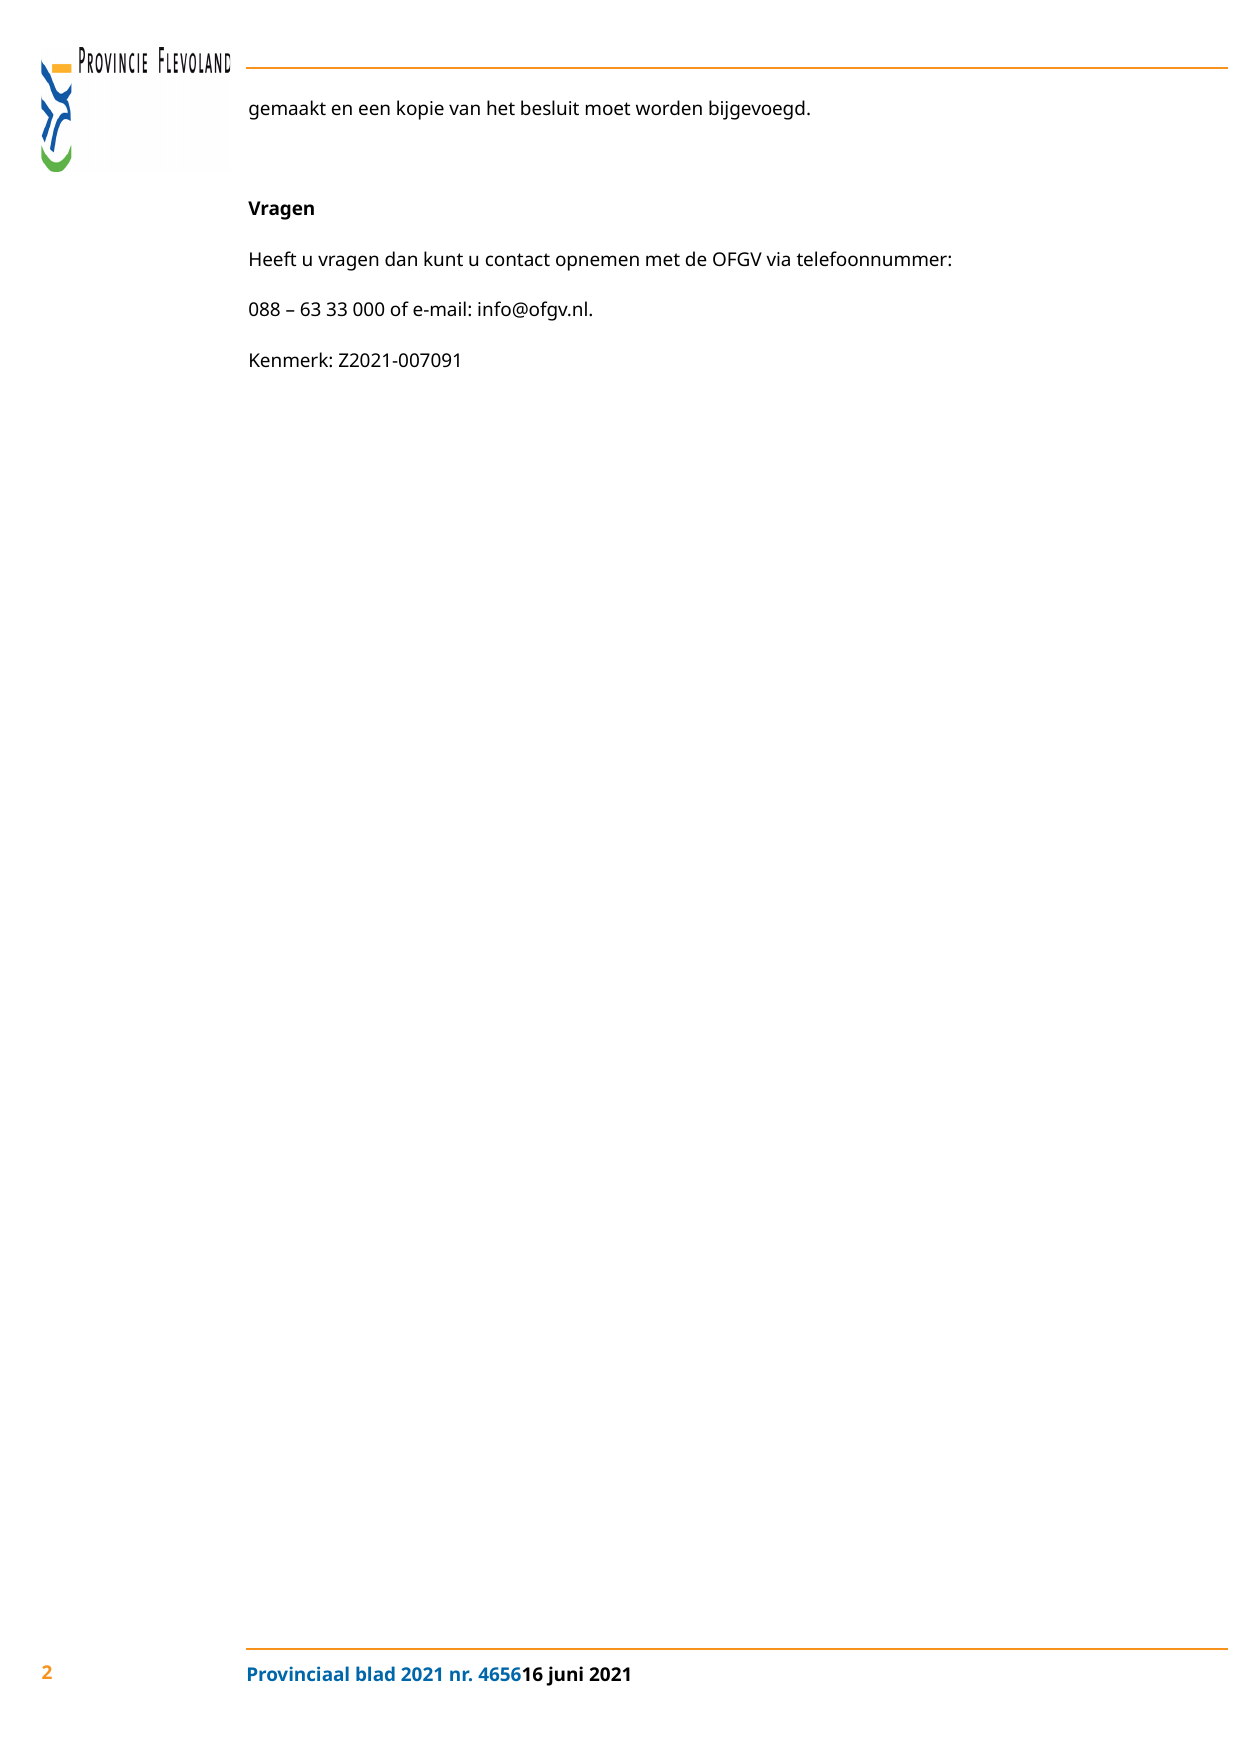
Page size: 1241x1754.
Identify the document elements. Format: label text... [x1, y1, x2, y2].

text Vragen [248, 196, 1152, 221]
text Kenmerk: Z2021-007091 [248, 347, 1152, 373]
text gemaakt en een kopie van het besluit moet worden bijgevoegd. [248, 95, 1152, 121]
text Heeft u vragen dan kunt u contact opnemen met de OFGV via telefoonnummer: [248, 246, 1152, 272]
picture [41, 47, 231, 172]
text 088 – 63 33 000 of e-mail: info@ofgv.nl. [248, 296, 1152, 322]
